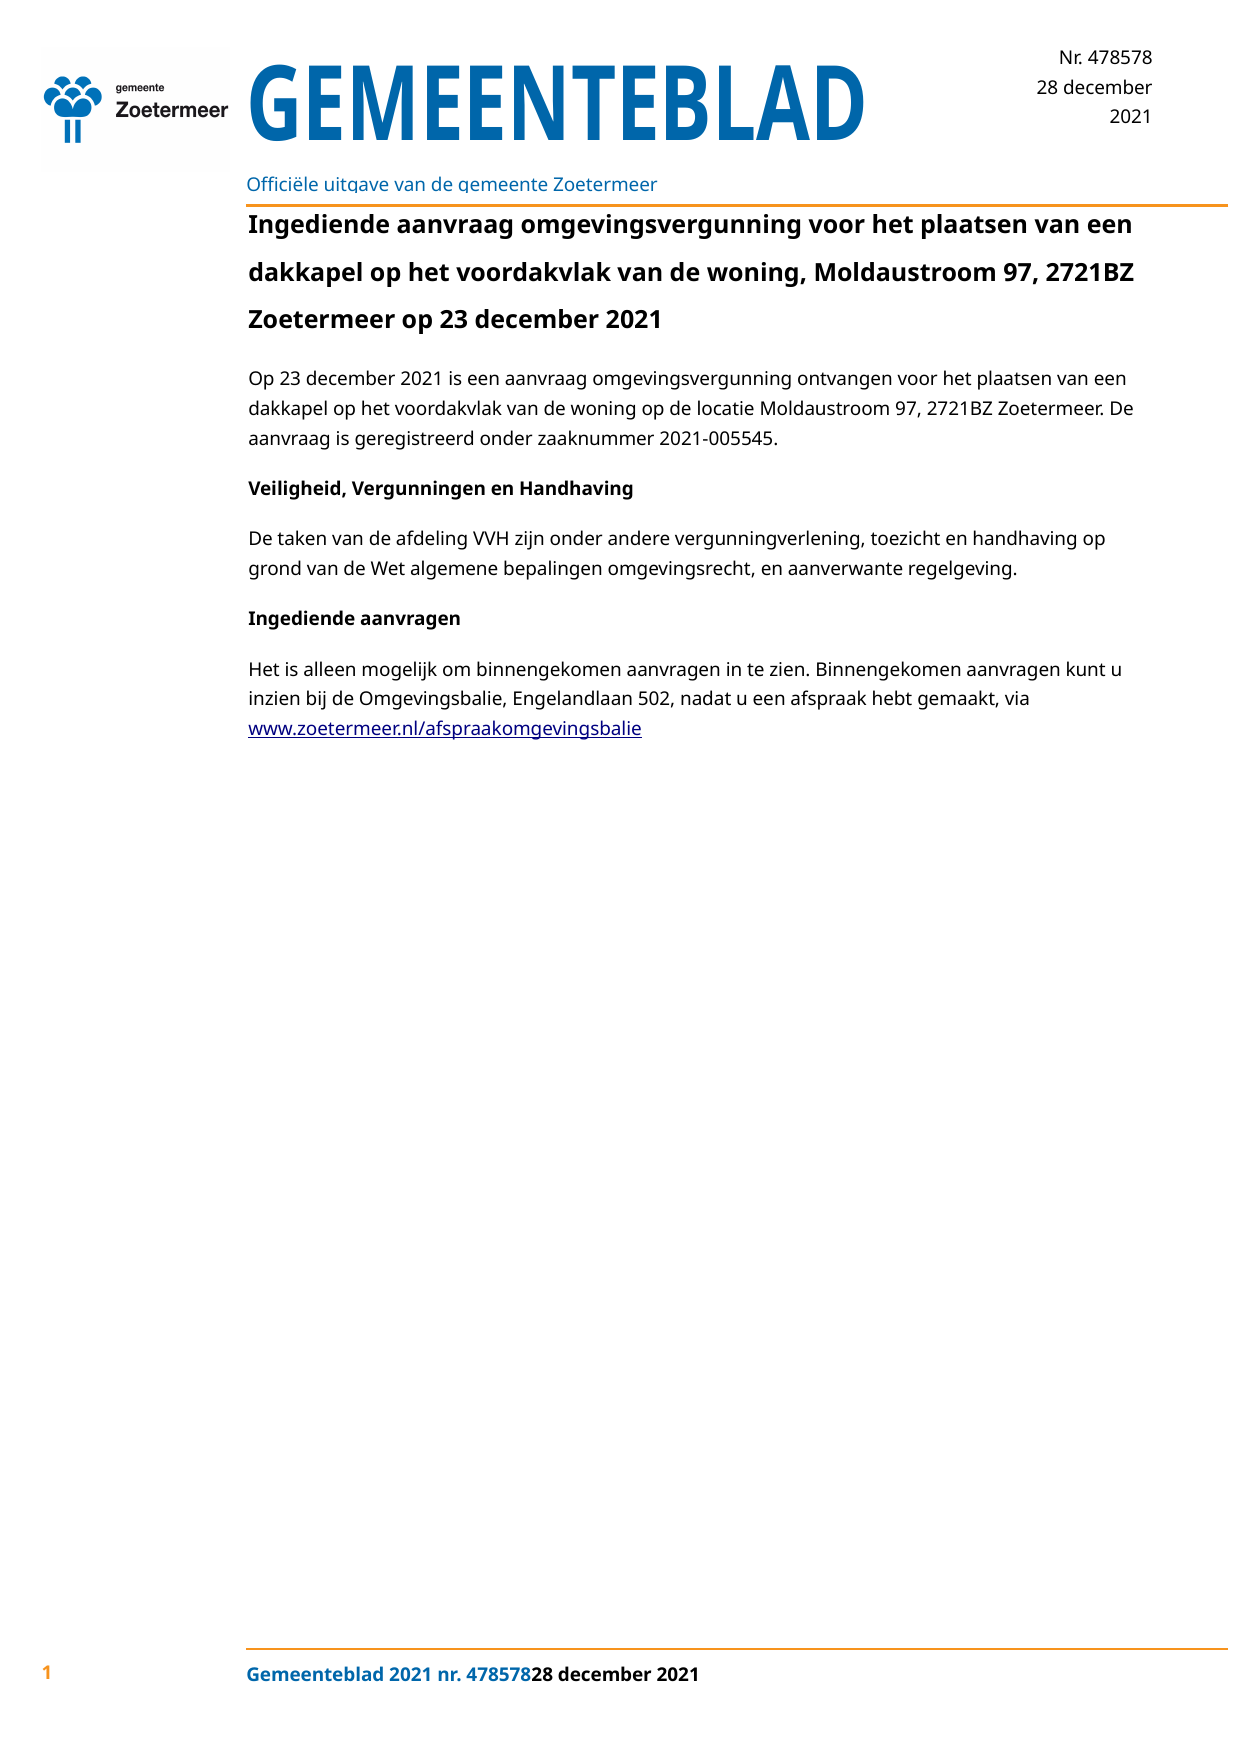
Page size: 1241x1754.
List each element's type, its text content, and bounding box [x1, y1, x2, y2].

text Ingediende aanvraag omgevingsvergunning voor het plaatsen van een dakkapel op het voordakvlak van de woning, Moldaustroom 97, 2721BZ Zoetermeer op 23 december 2021 [248, 207, 1152, 336]
text Ingediende aanvragen [248, 606, 1152, 631]
text Het is alleen mogelijk om binnengekomen aanvragen in te zien. Binnengekomen aanvragen kunt u inzien bij de Omgevingsbalie, Engelandlaan 502, nadat u een afspraak hebt gemaakt, via www.zoetermeer.nl/afspraakomgevingsbalie [248, 656, 1152, 741]
text Veiligheid, Vergunningen en Handhaving [248, 475, 1152, 501]
picture [41, 47, 231, 172]
text Op 23 december 2021 is een aanvraag omgevingsvergunning ontvangen voor het plaatsen van een dakkapel op het voordakvlak van de woning op de locatie Moldaustroom 97, 2721BZ Zoetermeer. De aanvraag is geregistreerd onder zaaknummer 2021-005545. [248, 366, 1152, 450]
text De taken van de afdeling VVH zijn onder andere vergunningverlening, toezicht en handhaving op grond van de Wet algemene bepalingen omgevingsrecht, en aanverwante regelgeving. [248, 526, 1152, 581]
